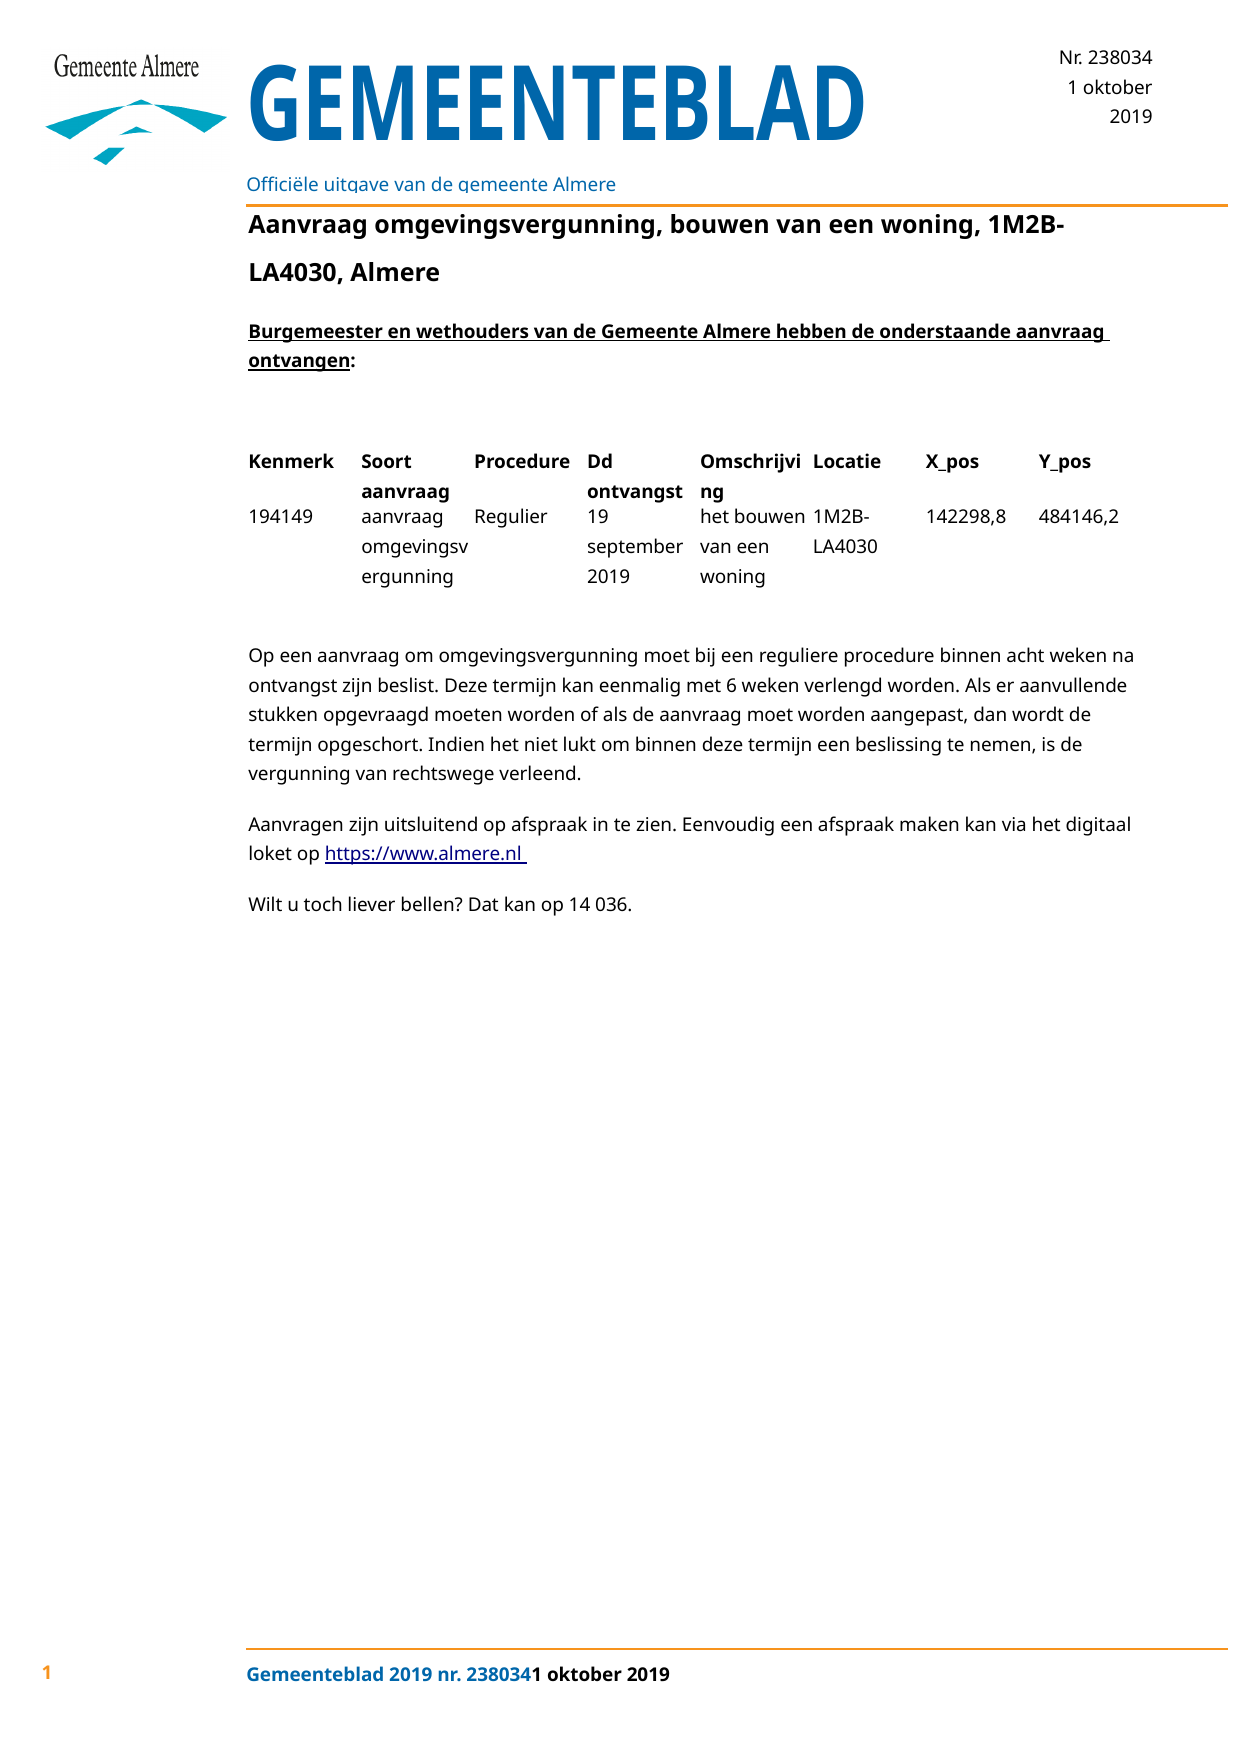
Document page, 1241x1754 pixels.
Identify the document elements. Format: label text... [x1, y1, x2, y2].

table_header Kenmerk [248, 449, 361, 504]
table_cell 19 september 2019 [587, 504, 700, 589]
text Aanvraag omgevingsvergunning, bouwen van een woning, 1M2B-LA4030, Almere [248, 207, 1152, 288]
text Burgemeester en wethouders van de Gemeente Almere hebben de onderstaande aanvraag ontvangen: [248, 318, 1152, 373]
table_header Omschrijving [700, 449, 813, 504]
table_cell 484146,2 [1039, 504, 1152, 589]
table_header Y_pos [1039, 449, 1152, 504]
picture [41, 47, 231, 172]
text Op een aanvraag om omgevingsvergunning moet bij een reguliere procedure binnen acht weken na ontvangst zijn beslist. Deze termijn kan eenmalig met 6 weken verlengd worden. Als er aanvullende stukken opgevraagd moeten worden of als de aanvraag moet worden aangepast, dan wordt de termijn opgeschort. Indien het niet lukt om binnen deze termijn een beslissing te nemen, is de vergunning van rechtswege verleend. [248, 642, 1152, 786]
table_cell het bouwen van een woning [700, 504, 813, 589]
table_header Soort aanvraag [361, 449, 474, 504]
table_cell 1M2B-LA4030 [813, 504, 926, 589]
table_cell Regulier [474, 504, 587, 589]
text Aanvragen zijn uitsluitend op afspraak in te zien. Eenvoudig een afspraak maken kan via het digitaal loket op https://www.almere.nl [248, 811, 1152, 866]
table_header Locatie [813, 449, 926, 504]
text Wilt u toch liever bellen? Dat kan op 14 036. [248, 891, 1152, 917]
table_header X_pos [926, 449, 1038, 504]
table_header Procedure [474, 449, 587, 504]
table_cell 142298,8 [926, 504, 1038, 589]
table_cell 194149 [248, 504, 361, 589]
table_cell aanvraag omgevingsvergunning [361, 504, 474, 589]
table_header Dd ontvangst [587, 449, 700, 504]
